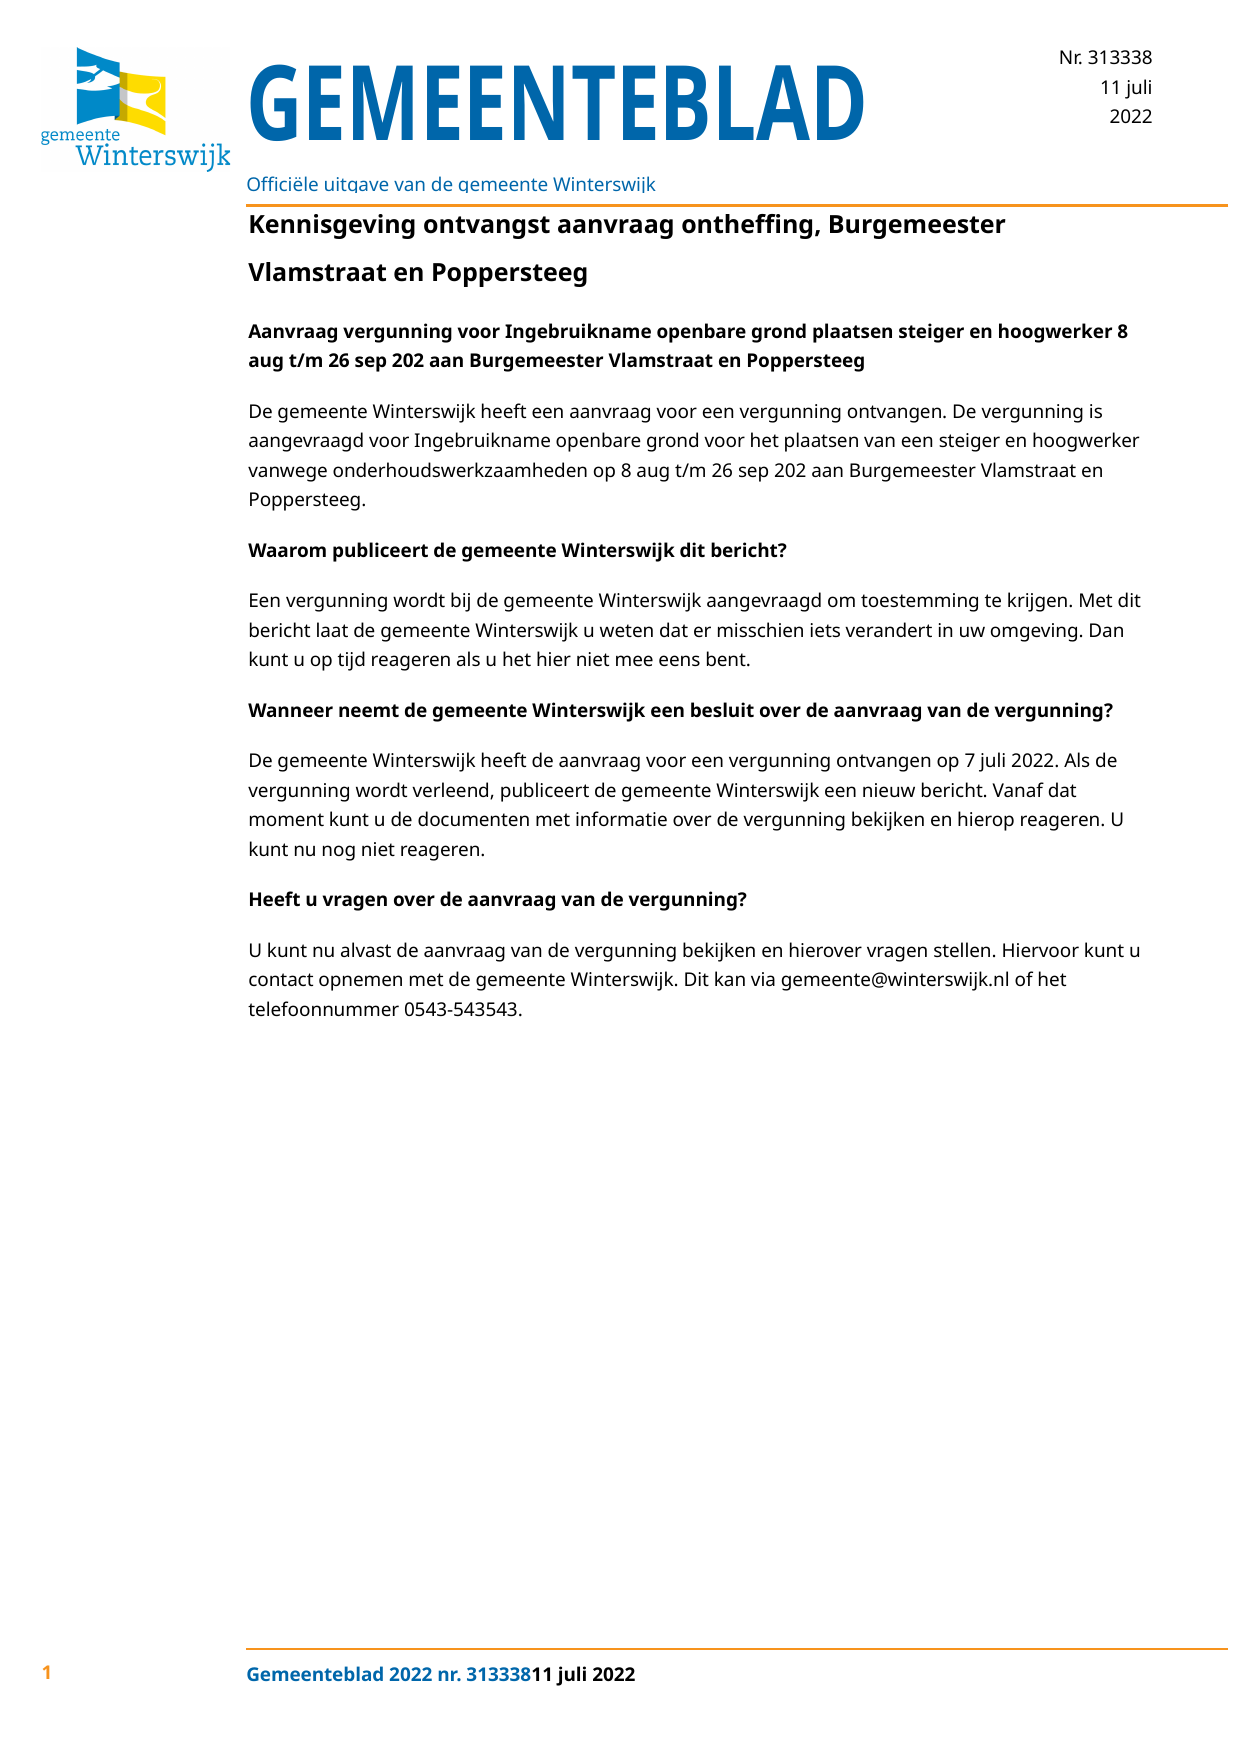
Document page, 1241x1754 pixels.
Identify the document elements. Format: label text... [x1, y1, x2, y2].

text Een vergunning wordt bij de gemeente Winterswijk aangevraagd om toestemming te krijgen. Met dit bericht laat de gemeente Winterswijk u weten dat er misschien iets verandert in uw omgeving. Dan kunt u op tijd reageren als u het hier niet mee eens bent. [248, 587, 1152, 672]
text Aanvraag vergunning voor Ingebruikname openbare grond plaatsen steiger en hoogwerker 8 aug t/m 26 sep 202 aan Burgemeester Vlamstraat en Poppersteeg [248, 318, 1152, 373]
text U kunt nu alvast de aanvraag van de vergunning bekijken en hierover vragen stellen. Hiervoor kunt u contact opnemen met de gemeente Winterswijk. Dit kan via gemeente@winterswijk.nl of het telefoonnummer 0543-543543. [248, 937, 1152, 1022]
picture [225, 153, 231, 162]
text De gemeente Winterswijk heeft de aanvraag voor een vergunning ontvangen op 7 juli 2022. Als de vergunning wordt verleend, publiceert de gemeente Winterswijk een nieuw bericht. Vanaf dat moment kunt u de documenten met informatie over de vergunning bekijken en hierop reageren. U kunt nu nog niet reageren. [248, 747, 1152, 862]
text Waarom publiceert de gemeente Winterswijk dit bericht? [248, 537, 1152, 563]
text Wanneer neemt de gemeente Winterswijk een besluit over de aanvraag van de vergunning? [248, 697, 1152, 723]
picture [41, 47, 231, 172]
text Heeft u vragen over de aanvraag van de vergunning? [248, 887, 1152, 912]
text De gemeente Winterswijk heeft een aanvraag voor een vergunning ontvangen. De vergunning is aangevraagd voor Ingebruikname openbare grond voor het plaatsen van een steiger en hoogwerker vanwege onderhoudswerkzaamheden op 8 aug t/m 26 sep 202 aan Burgemeester Vlamstraat en Poppersteeg. [248, 398, 1152, 512]
text Kennisgeving ontvangst aanvraag ontheffing, Burgemeester Vlamstraat en Poppersteeg [248, 207, 1152, 288]
